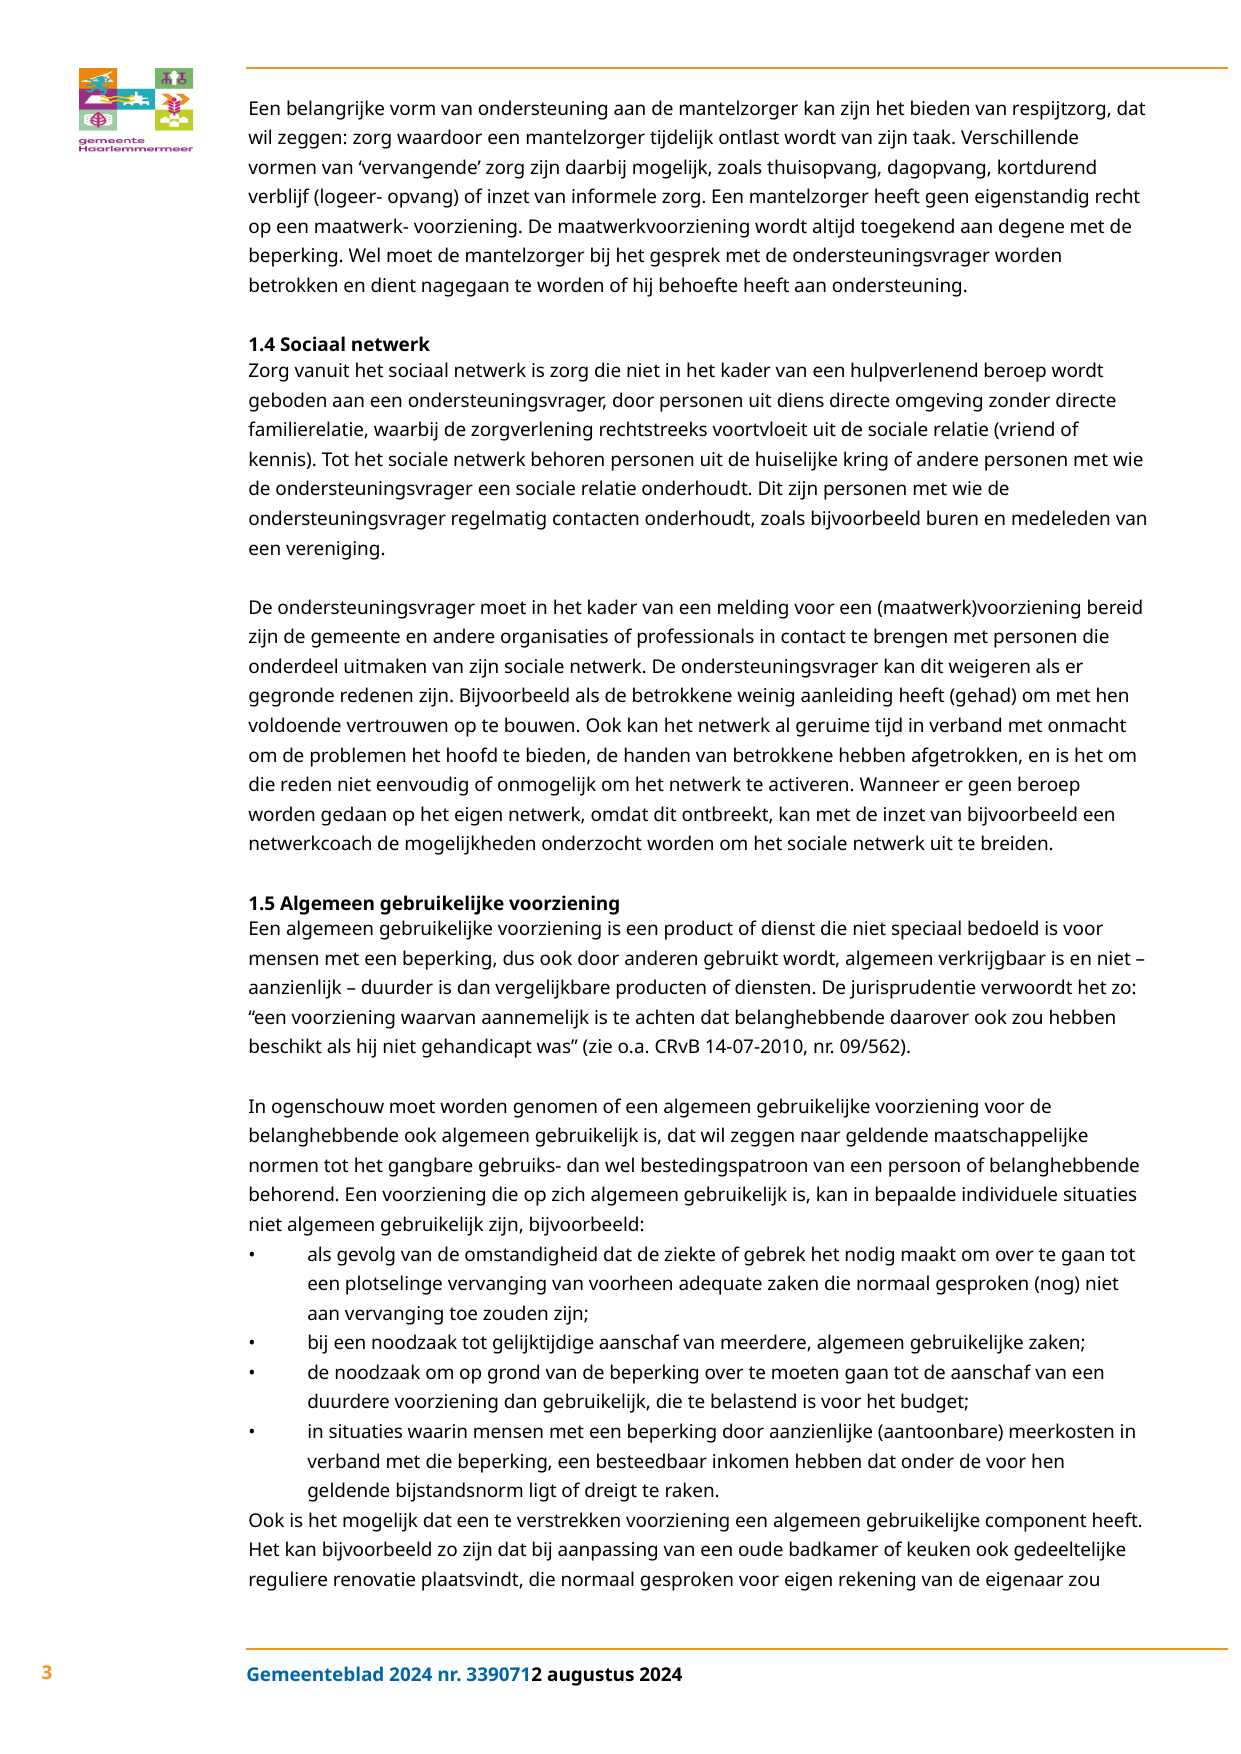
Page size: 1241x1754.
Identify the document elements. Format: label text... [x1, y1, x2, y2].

list als gevolg van de omstandigheid dat de ziekte of gebrek het nodig maakt om over te gaan tot een plotselinge vervanging van voorheen adequate zaken die normaal gesproken (nog) niet aan vervanging toe zouden zijn; [248, 1241, 1152, 1326]
list de noodzaak om op grond van de beperking over te moeten gaan tot de aanschaf van een duurdere voorziening dan gebruikelijk, die te belastend is voor het budget; [248, 1359, 1152, 1414]
text Zorg vanuit het sociaal netwerk is zorg die niet in het kader van een hulpverlenend beroep wordt geboden aan een ondersteuningsvrager, door personen uit diens directe omgeving zonder directe familierelatie, waarbij de zorgverlening rechtstreeks voortvloeit uit de sociale relatie (vriend of kennis). Tot het sociale netwerk behoren personen uit de huiselijke kring of andere personen met wie de ondersteuningsvrager een sociale relatie onderhoudt. Dit zijn personen met wie de ondersteuningsvrager regelmatig contacten onderhoudt, zoals bijvoorbeeld buren en medeleden van een vereniging. [248, 357, 1152, 560]
list in situaties waarin mensen met een beperking door aanzienlijke (aantoonbare) meerkosten in verband met die beperking, een besteedbaar inkomen hebben dat onder de voor hen geldende bijstandsnorm ligt of dreigt te raken. [248, 1418, 1152, 1503]
list bij een noodzaak tot gelijktijdige aanschaf van meerdere, algemeen gebruikelijke zaken; [248, 1329, 1152, 1355]
text De ondersteuningsvrager moet in het kader van een melding voor een (maatwerk)voorziening bereid zijn de gemeente en andere organisaties of professionals in contact te brengen met personen die onderdeel uitmaken van zijn sociale netwerk. De ondersteuningsvrager kan dit weigeren als er gegronde redenen zijn. Bijvoorbeeld als de betrokkene weinig aanleiding heeft (gehad) om met hen voldoende vertrouwen op te bouwen. Ook kan het netwerk al geruime tijd in verband met onmacht om de problemen het hoofd te bieden, de handen van betrokkene hebben afgetrokken, en is het om die reden niet eenvoudig of onmogelijk om het netwerk te activeren. Wanneer er geen beroep worden gedaan op het eigen netwerk, omdat dit ontbreekt, kan met de inzet van bijvoorbeeld een netwerkcoach de mogelijkheden onderzocht worden om het sociale netwerk uit te breiden. [248, 594, 1152, 856]
text In ogenschouw moet worden genomen of een algemeen gebruikelijke voorziening voor de belanghebbende ook algemeen gebruikelijk is, dat wil zeggen naar geldende maatschappelijke normen tot het gangbare gebruiks- dan wel bestedingspatroon van een persoon of belanghebbende behorend. Een voorziening die op zich algemeen gebruikelijk is, kan in bepaalde individuele situaties niet algemeen gebruikelijk zijn, bijvoorbeeld: [248, 1093, 1152, 1237]
picture [41, 47, 231, 172]
text 1.5 Algemeen gebruikelijke voorziening [248, 890, 1152, 915]
text Ook is het mogelijk dat een te verstrekken voorziening een algemeen gebruikelijke component heeft. Het kan bijvoorbeeld zo zijn dat bij aanpassing van een oude badkamer of keuken ook gedeeltelijke reguliere renovatie plaatsvindt, die normaal gesproken voor eigen rekening van de eigenaar zou [248, 1507, 1152, 1592]
text Een belangrijke vorm van ondersteuning aan de mantelzorger kan zijn het bieden van respijtzorg, dat wil zeggen: zorg waardoor een mantelzorger tijdelijk ontlast wordt van zijn taak. Verschillende vormen van ‘vervangende’ zorg zijn daarbij mogelijk, zoals thuisopvang, dagopvang, kortdurend verblijf (logeer- opvang) of inzet van informele zorg. Een mantelzorger heeft geen eigenstandig recht op een maatwerk- voorziening. De maatwerkvoorziening wordt altijd toegekend aan degene met de beperking. Wel moet de mantelzorger bij het gesprek met de ondersteuningsvrager worden betrokken en dient nagegaan te worden of hij behoefte heeft aan ondersteuning. [248, 95, 1152, 298]
text Een algemeen gebruikelijke voorziening is een product of dienst die niet speciaal bedoeld is voor mensen met een beperking, dus ook door anderen gebruikt wordt, algemeen verkrijgbaar is en niet – aanzienlijk – duurder is dan vergelijkbare producten of diensten. De jurisprudentie verwoordt het zo: “een voorziening waarvan aannemelijk is te achten dat belanghebbende daarover ook zou hebben beschikt als hij niet gehandicapt was” (zie o.a. CRvB 14-07-2010, nr. 09/562). [248, 915, 1152, 1059]
text 1.4 Sociaal netwerk [248, 331, 1152, 357]
